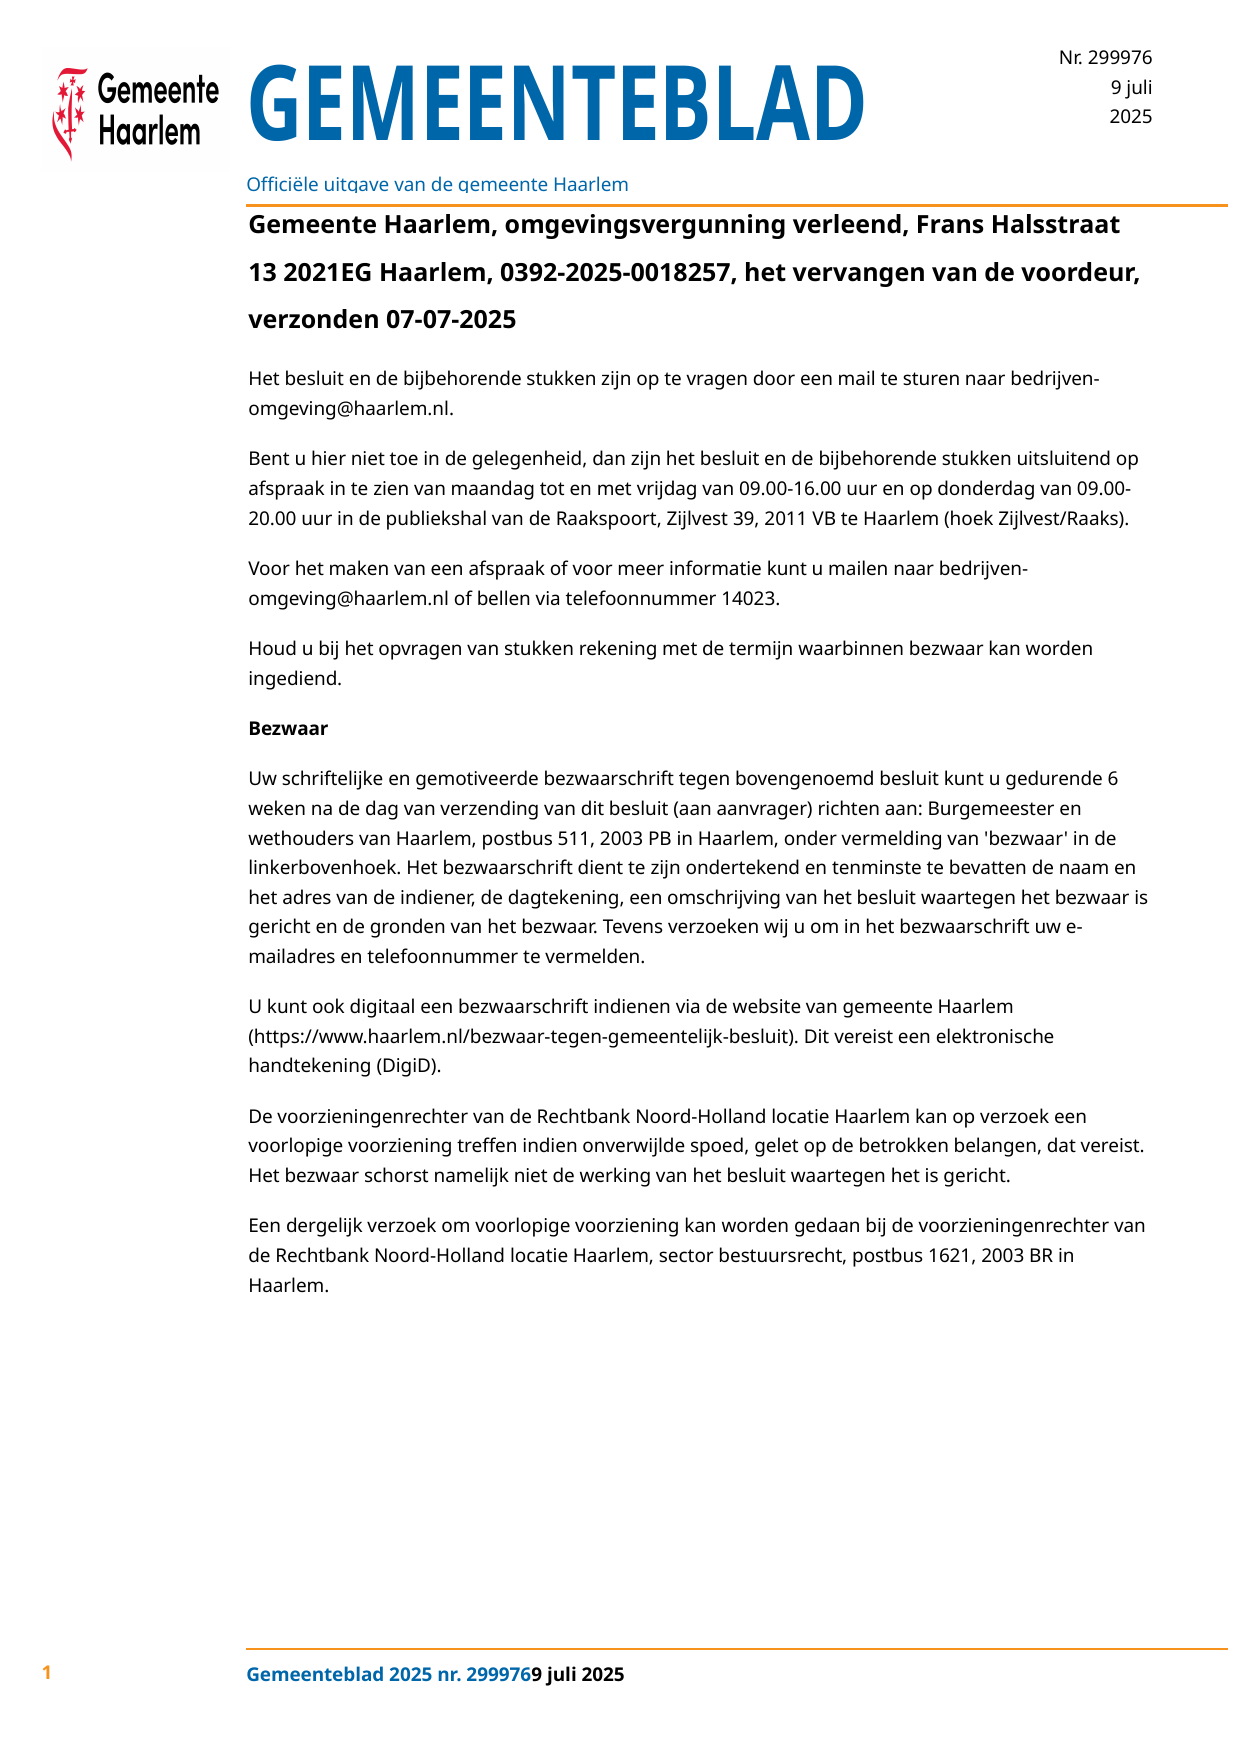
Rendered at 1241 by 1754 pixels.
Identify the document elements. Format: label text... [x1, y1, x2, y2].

text Bezwaar [248, 715, 1152, 741]
text Houd u bij het opvragen van stukken rekening met de termijn waarbinnen bezwaar kan worden ingediend. [248, 635, 1152, 690]
text Een dergelijk verzoek om voorlopige voorziening kan worden gedaan bij de voorzieningenrechter van de Rechtbank Noord-Holland locatie Haarlem, sector bestuursrecht, postbus 1621, 2003 BR in Haarlem. [248, 1213, 1152, 1297]
text De voorzieningenrechter van de Rechtbank Noord-Holland locatie Haarlem kan op verzoek een voorlopige voorziening treffen indien onverwijlde spoed, gelet op de betrokken belangen, dat vereist. Het bezwaar schorst namelijk niet de werking van het besluit waartegen het is gericht. [248, 1103, 1152, 1188]
text Uw schriftelijke en gemotiveerde bezwaarschrift tegen bovengenoemd besluit kunt u gedurende 6 weken na de dag van verzending van dit besluit (aan aanvrager) richten aan: Burgemeester en wethouders van Haarlem, postbus 511, 2003 PB in Haarlem, onder vermelding van 'bezwaar' in de linkerbovenhoek. Het bezwaarschrift dient te zijn ondertekend en tenminste te bevatten de naam en het adres van de indiener, de dagtekening, een omschrijving van het besluit waartegen het bezwaar is gericht en de gronden van het bezwaar. Tevens verzoeken wij u om in het bezwaarschrift uw e-mailadres en telefoonnummer te vermelden. [248, 766, 1152, 969]
text Bent u hier niet toe in de gelegenheid, dan zijn het besluit en de bijbehorende stukken uitsluitend op afspraak in te zien van maandag tot en met vrijdag van 09.00-16.00 uur en op donderdag van 09.00-20.00 uur in de publiekshal van de Raakspoort, Zijlvest 39, 2011 VB te Haarlem (hoek Zijlvest/Raaks). [248, 446, 1152, 530]
picture [41, 47, 231, 172]
text Gemeente Haarlem, omgevingsvergunning verleend, Frans Halsstraat 13 2021EG Haarlem, 0392-2025-0018257, het vervangen van de voordeur, verzonden 07-07-2025 [248, 207, 1152, 336]
text Het besluit en de bijbehorende stukken zijn op te vragen door een mail te sturen naar bedrijven-omgeving@haarlem.nl. [248, 366, 1152, 421]
text Voor het maken van een afspraak of voor meer informatie kunt u mailen naar bedrijven-omgeving@haarlem.nl of bellen via telefoonnummer 14023. [248, 555, 1152, 610]
text U kunt ook digitaal een bezwaarschrift indienen via de website van gemeente Haarlem (https://www.haarlem.nl/bezwaar-tegen-gemeentelijk-besluit). Dit vereist een elektronische handtekening (DigiD). [248, 993, 1152, 1078]
